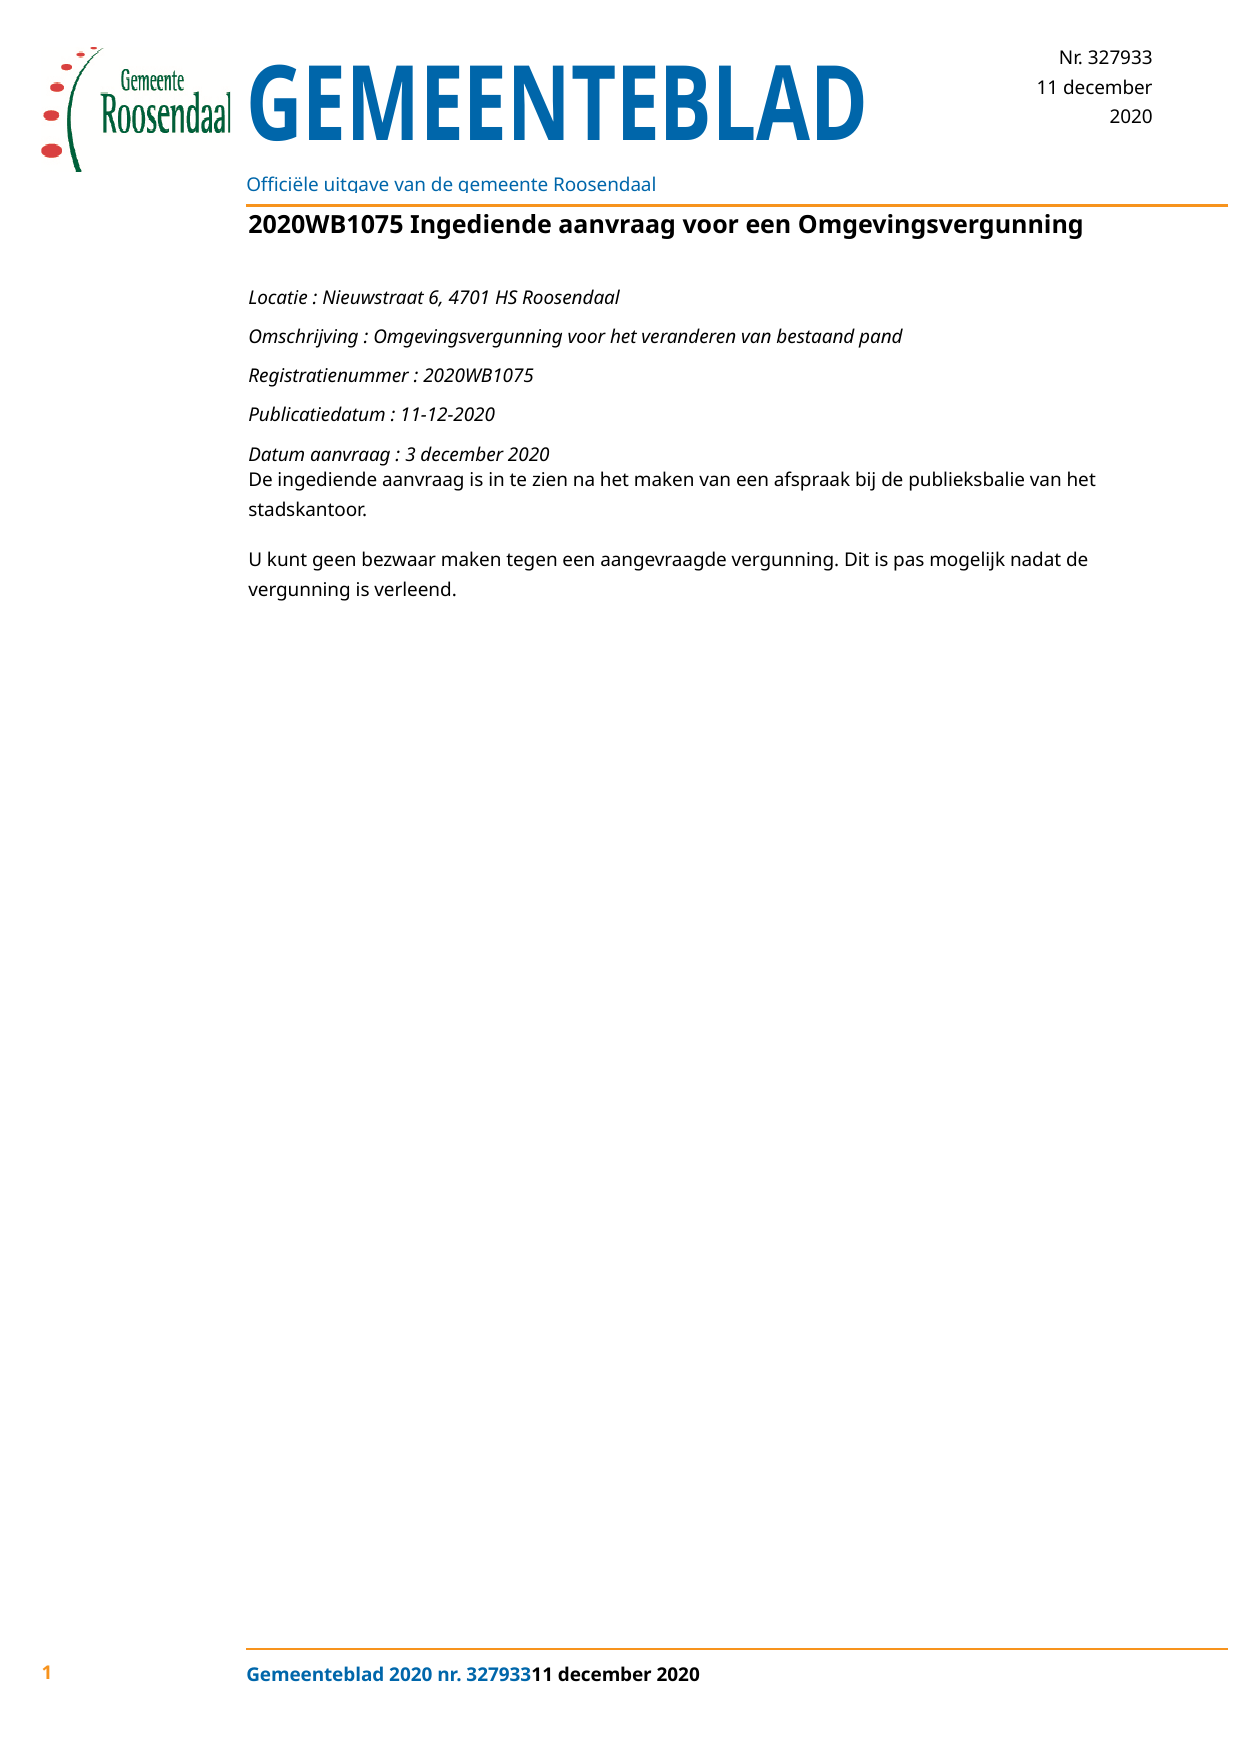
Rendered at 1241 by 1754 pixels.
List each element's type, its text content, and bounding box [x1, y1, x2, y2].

text Locatie : Nieuwstraat 6, 4701 HS Roosendaal [248, 284, 1152, 309]
text Datum aanvraag : 3 december 2020 [248, 441, 1152, 467]
text 2020WB1075 Ingediende aanvraag voor een Omgevingsvergunning [248, 207, 1152, 241]
text De ingediende aanvraag is in te zien na het maken van een afspraak bij de publieksbalie van het stadskantoor. [248, 467, 1152, 522]
text Publicatiedatum : 11-12-2020 [248, 402, 1152, 427]
text Omschrijving : Omgevingsvergunning voor het veranderen van bestaand pand [248, 323, 1152, 349]
text Registratienummer : 2020WB1075 [248, 362, 1152, 388]
picture [41, 47, 231, 172]
text U kunt geen bezwaar maken tegen een aangevraagde vergunning. Dit is pas mogelijk nadat de vergunning is verleend. [248, 547, 1152, 602]
